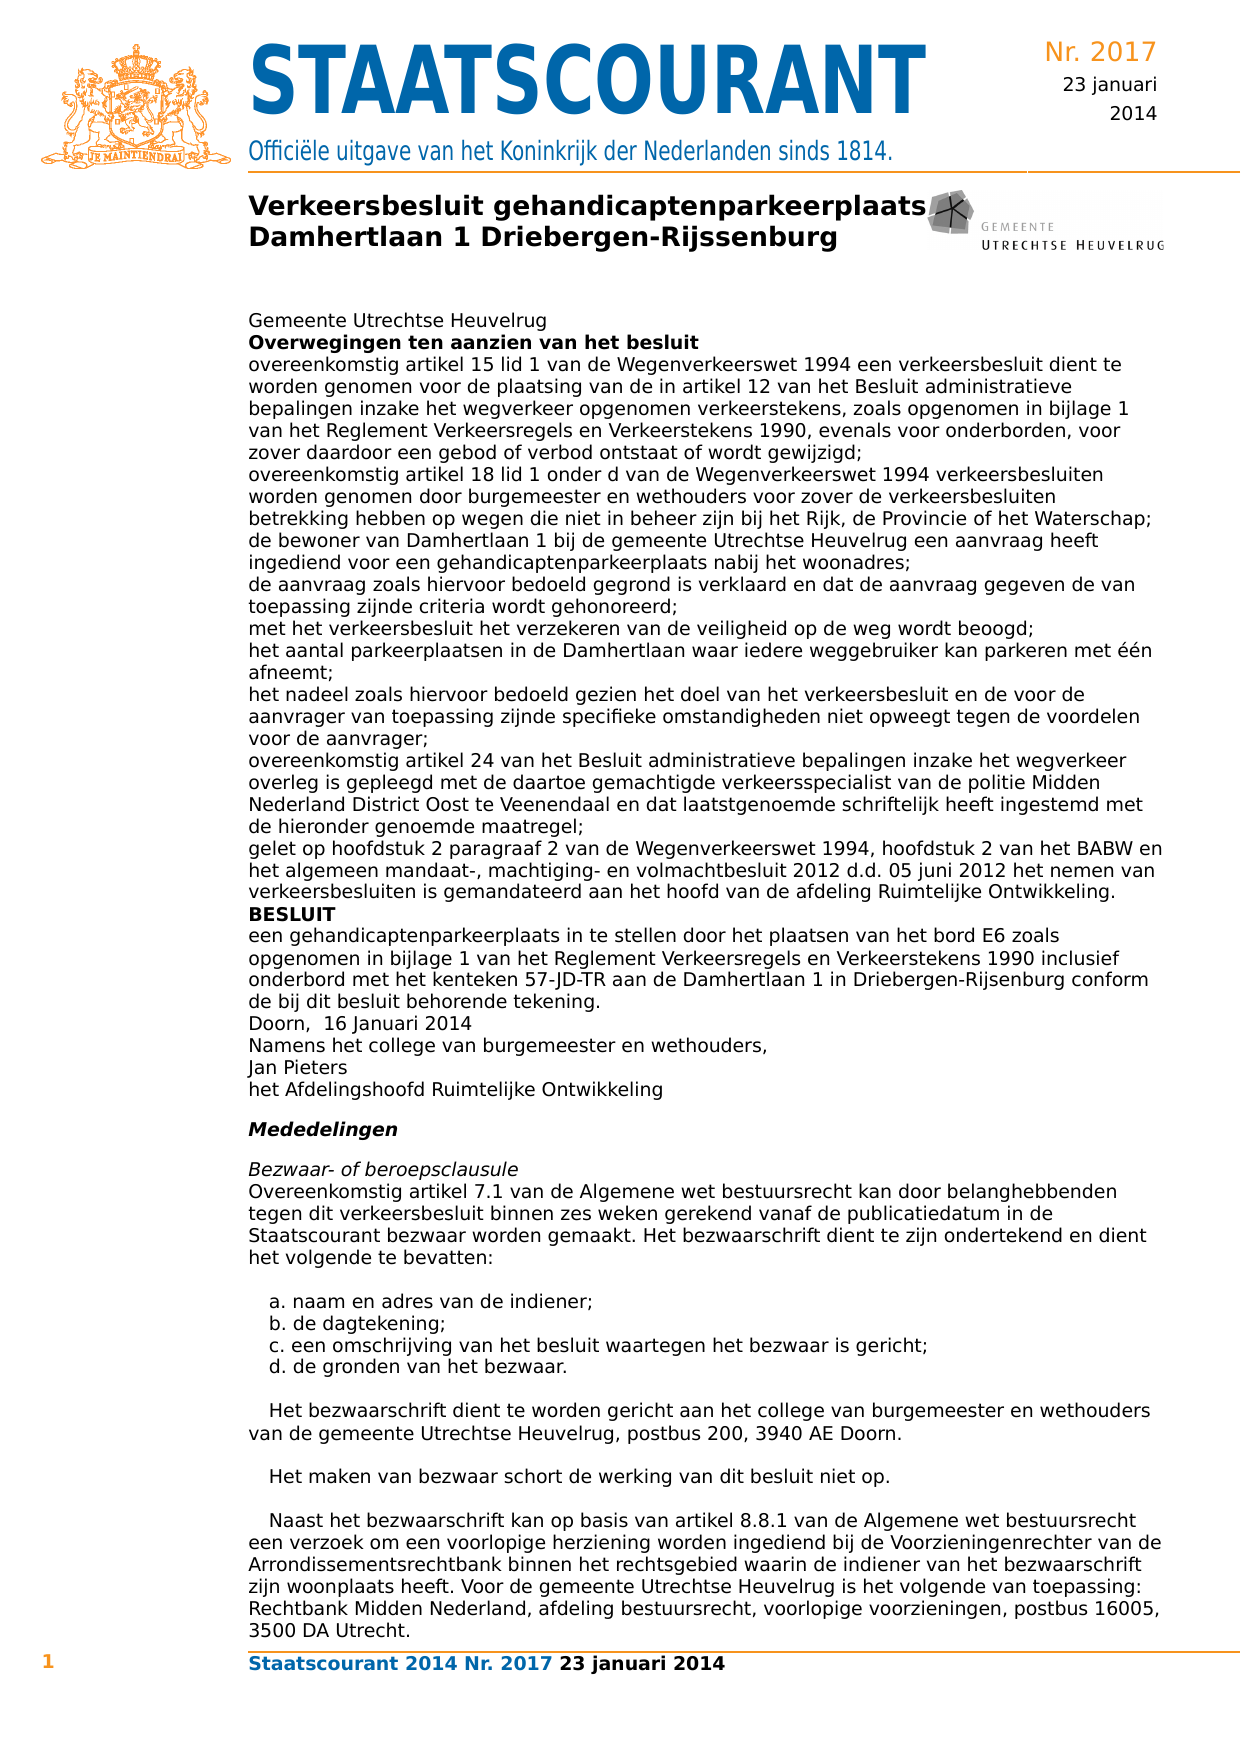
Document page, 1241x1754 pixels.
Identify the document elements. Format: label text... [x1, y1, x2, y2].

text a. naam en adres van de indiener; [248, 1291, 1163, 1312]
text een gehandicaptenparkeerplaats in te stellen door het plaatsen van het bord E6 zoals opgenomen in bijlage 1 van het Reglement Verkeersregels en Verkeerstekens 1990 inclusief onderbord met het kenteken 57-JD-TR aan de Damhertlaan 1 in Driebergen-Rijsenburg conform de bij dit besluit behorende tekening. [248, 925, 1163, 1013]
picture [41, 44, 231, 169]
text Namens het college van burgemeester en wethouders, [248, 1035, 1163, 1057]
text Het maken van bezwaar schort de werking van dit besluit niet op. [248, 1466, 1163, 1488]
text het nadeel zoals hiervoor bedoeld gezien het doel van het verkeersbesluit en de voor de aanvrager van toepassing zijnde specifieke omstandigheden niet opweegt tegen de voordelen voor de aanvrager; [248, 684, 1163, 749]
text met het verkeersbesluit het verzekeren van de veiligheid op de weg wordt beoogd; [248, 618, 1163, 640]
text b. de dagtekening; [248, 1312, 1163, 1334]
text overeenkomstig artikel 15 lid 1 van de Wegenverkeerswet 1994 een verkeersbesluit dient te worden genomen voor de plaatsing van de in artikel 12 van het Besluit administratieve bepalingen inzake het wegverkeer opgenomen verkeerstekens, zoals opgenomen in bijlage 1 van het Reglement Verkeersregels en Verkeerstekens 1990, evenals voor onderborden, voor zover daardoor een gebod of verbod ontstaat of wordt gewijzigd; [248, 354, 1163, 464]
text d. de gronden van het bezwaar. [248, 1356, 1163, 1378]
subtitle Bezwaar- of beroepsclausule [248, 1159, 1163, 1181]
text gelet op hoofdstuk 2 paragraaf 2 van de Wegenverkeerswet 1994, hoofdstuk 2 van het BABW en het algemeen mandaat-, machtiging- en volmachtbesluit 2012 d.d. 05 juni 2012 het nemen van verkeersbesluiten is gemandateerd aan het hoofd van de afdeling Ruimtelijke Ontwikkeling. [248, 837, 1163, 903]
text de bewoner van Damhertlaan 1 bij de gemeente Utrechtse Heuvelrug een aanvraag heeft ingediend voor een gehandicaptenparkeerplaats nabij het woonadres; [248, 530, 1163, 574]
text Doorn, 16 Januari 2014 [248, 1013, 1163, 1035]
text Gemeente Utrechtse Heuvelrug [248, 310, 1163, 332]
text Naast het bezwaarschrift kan op basis van artikel 8.8.1 van de Algemene wet bestuursrecht een verzoek om een voorlopige herziening worden ingediend bij de Voorzieningenrechter van de Arrondissementsrechtbank binnen het rechtsgebied waarin de indiener van het bezwaarschrift zijn woonplaats heeft. Voor de gemeente Utrechtse Heuvelrug is het volgende van toepassing: Rechtbank Midden Nederland, afdeling bestuursrecht, voorlopige voorzieningen, postbus 16005, 3500 DA Utrecht. [248, 1510, 1163, 1642]
text Jan Pieters [248, 1057, 1163, 1079]
subtitle Verkeersbesluit gehandicaptenparkeerplaats Damhertlaan 1 Driebergen-Rijssenburg [248, 191, 1163, 253]
picture [927, 190, 1164, 250]
text het aantal parkeerplaatsen in de Damhertlaan waar iedere weggebruiker kan parkeren met één afneemt; [248, 640, 1163, 684]
text het Afdelingshoofd Ruimtelijke Ontwikkeling [248, 1079, 1163, 1101]
text BESLUIT [248, 903, 1163, 925]
subtitle Overwegingen ten aanzien van het besluit [248, 332, 1163, 354]
text c. een omschrijving van het besluit waartegen het bezwaar is gericht; [248, 1334, 1163, 1356]
text overeenkomstig artikel 18 lid 1 onder d van de Wegenverkeerswet 1994 verkeersbesluiten worden genomen door burgemeester en wethouders voor zover de verkeersbesluiten betrekking hebben op wegen die niet in beheer zijn bij het Rijk, de Provincie of het Waterschap; [248, 464, 1163, 530]
text Overeenkomstig artikel 7.1 van de Algemene wet bestuursrecht kan door belanghebbenden tegen dit verkeersbesluit binnen zes weken gerekend vanaf de publicatiedatum in de Staatscourant bezwaar worden gemaakt. Het bezwaarschrift dient te zijn ondertekend en dient het volgende te bevatten: [248, 1181, 1163, 1268]
subtitle Mededelingen [248, 1119, 1163, 1141]
text de aanvraag zoals hiervoor bedoeld gegrond is verklaard en dat de aanvraag gegeven de van toepassing zijnde criteria wordt gehonoreerd; [248, 574, 1163, 618]
text Het bezwaarschrift dient te worden gericht aan het college van burgemeester en wethouders van de gemeente Utrechtse Heuvelrug, postbus 200, 3940 AE Doorn. [248, 1400, 1163, 1444]
text overeenkomstig artikel 24 van het Besluit administratieve bepalingen inzake het wegverkeer overleg is gepleegd met de daartoe gemachtigde verkeersspecialist van de politie Midden Nederland District Oost te Veenendaal en dat laatstgenoemde schriftelijk heeft ingestemd met de hieronder genoemde maatregel; [248, 749, 1163, 837]
